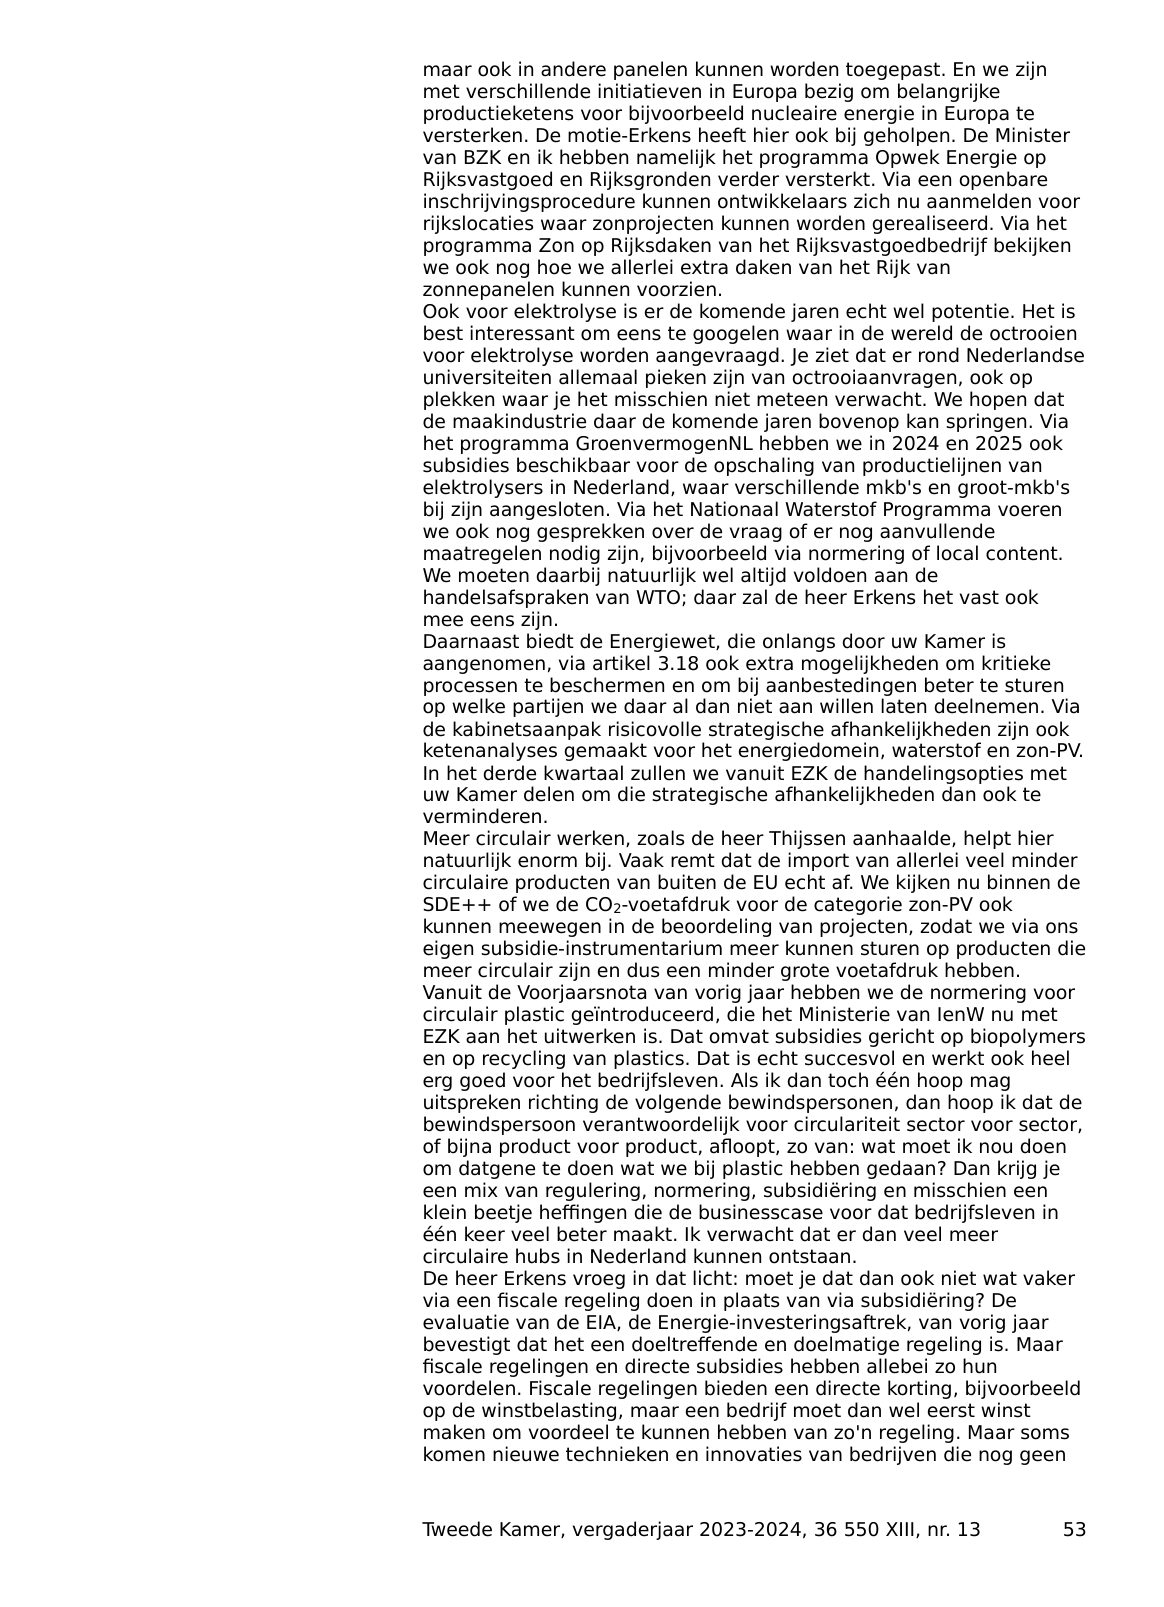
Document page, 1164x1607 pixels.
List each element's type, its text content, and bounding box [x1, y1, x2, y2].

text Ook voor elektrolyse is er de komende jaren echt wel potentie. Het is best interessant om eens te googelen waar in de wereld de octrooien voor elektrolyse worden aangevraagd. Je ziet dat er rond Nederlandse universiteiten allemaal pieken zijn van octrooiaanvragen, ook op plekken waar je het misschien niet meteen verwacht. We hopen dat de maakindustrie daar de komende jaren bovenop kan springen. Via het programma GroenvermogenNL hebben we in 2024 en 2025 ook subsidies beschikbaar voor de opschaling van productielijnen van elektrolysers in Nederland, waar verschillende mkb's en groot-mkb's bij zijn aangesloten. Via het Nationaal Waterstof Programma voeren we ook nog gesprekken over de vraag of er nog aanvullende maatregelen nodig zijn, bijvoorbeeld via normering of local content. We moeten daarbij natuurlijk wel altijd voldoen aan de handelsafspraken van WTO; daar zal de heer Erkens het vast ook mee eens zijn. [422, 301, 1087, 631]
text De heer Erkens vroeg in dat licht: moet je dat dan ook niet wat vaker via een fiscale regeling doen in plaats van via subsidiëring? De evaluatie van de EIA, de Energie-investeringsaftrek, van vorig jaar bevestigt dat het een doeltreffende en doelmatige regeling is. Maar fiscale regelingen en directe subsidies hebben allebei zo hun voordelen. Fiscale regelingen bieden een directe korting, bijvoorbeeld op de winstbelasting, maar een bedrijf moet dan wel eerst winst maken om voordeel te kunnen hebben van zo'n regeling. Maar soms komen nieuwe technieken en innovaties van bedrijven die nog geen [422, 1268, 1087, 1466]
text maar ook in andere panelen kunnen worden toegepast. En we zijn met verschillende initiatieven in Europa bezig om belangrijke productieketens voor bijvoorbeeld nucleaire energie in Europa te versterken. De motie-Erkens heeft hier ook bij geholpen. De Minister van BZK en ik hebben namelijk het programma Opwek Energie op Rijksvastgoed en Rijksgronden verder versterkt. Via een openbare inschrijvingsprocedure kunnen ontwikkelaars zich nu aanmelden voor rijkslocaties waar zonprojecten kunnen worden gerealiseerd. Via het programma Zon op Rijksdaken van het Rijksvastgoedbedrijf bekijken we ook nog hoe we allerlei extra daken van het Rijk van zonnepanelen kunnen voorzien. [422, 59, 1087, 301]
text Daarnaast biedt de Energiewet, die onlangs door uw Kamer is aangenomen, via artikel 3.18 ook extra mogelijkheden om kritieke processen te beschermen en om bij aanbestedingen beter te sturen op welke partijen we daar al dan niet aan willen laten deelnemen. Via de kabinetsaanpak risicovolle strategische afhankelijkheden zijn ook ketenanalyses gemaakt voor het energiedomein, waterstof en zon-PV. In het derde kwartaal zullen we vanuit EZK de handelingsopties met uw Kamer delen om die strategische afhankelijkheden dan ook te verminderen. [422, 631, 1087, 828]
text Meer circulair werken, zoals de heer Thijssen aanhaalde, helpt hier natuurlijk enorm bij. Vaak remt dat de import van allerlei veel minder circulaire producten van buiten de EU echt af. We kijken nu binnen de SDE++ of we de CO2-voetafdruk voor de categorie zon-PV ook kunnen meewegen in de beoordeling van projecten, zodat we via ons eigen subsidie-instrumentarium meer kunnen sturen op producten die meer circulair zijn en dus een minder grote voetafdruk hebben. Vanuit de Voorjaarsnota van vorig jaar hebben we de normering voor circulair plastic geïntroduceerd, die het Ministerie van IenW nu met EZK aan het uitwerken is. Dat omvat subsidies gericht op biopolymers en op recycling van plastics. Dat is echt succesvol en werkt ook heel erg goed voor het bedrijfsleven. Als ik dan toch één hoop mag uitspreken richting de volgende bewindspersonen, dan hoop ik dat de bewindspersoon verantwoordelijk voor circulariteit sector voor sector, of bijna product voor product, afloopt, zo van: wat moet ik nou doen om datgene te doen wat we bij plastic hebben gedaan? Dan krijg je een mix van regulering, normering, subsidiëring en misschien een klein beetje heffingen die de businesscase voor dat bedrijfsleven in één keer veel beter maakt. Ik verwacht dat er dan veel meer circulaire hubs in Nederland kunnen ontstaan. [422, 828, 1087, 1268]
